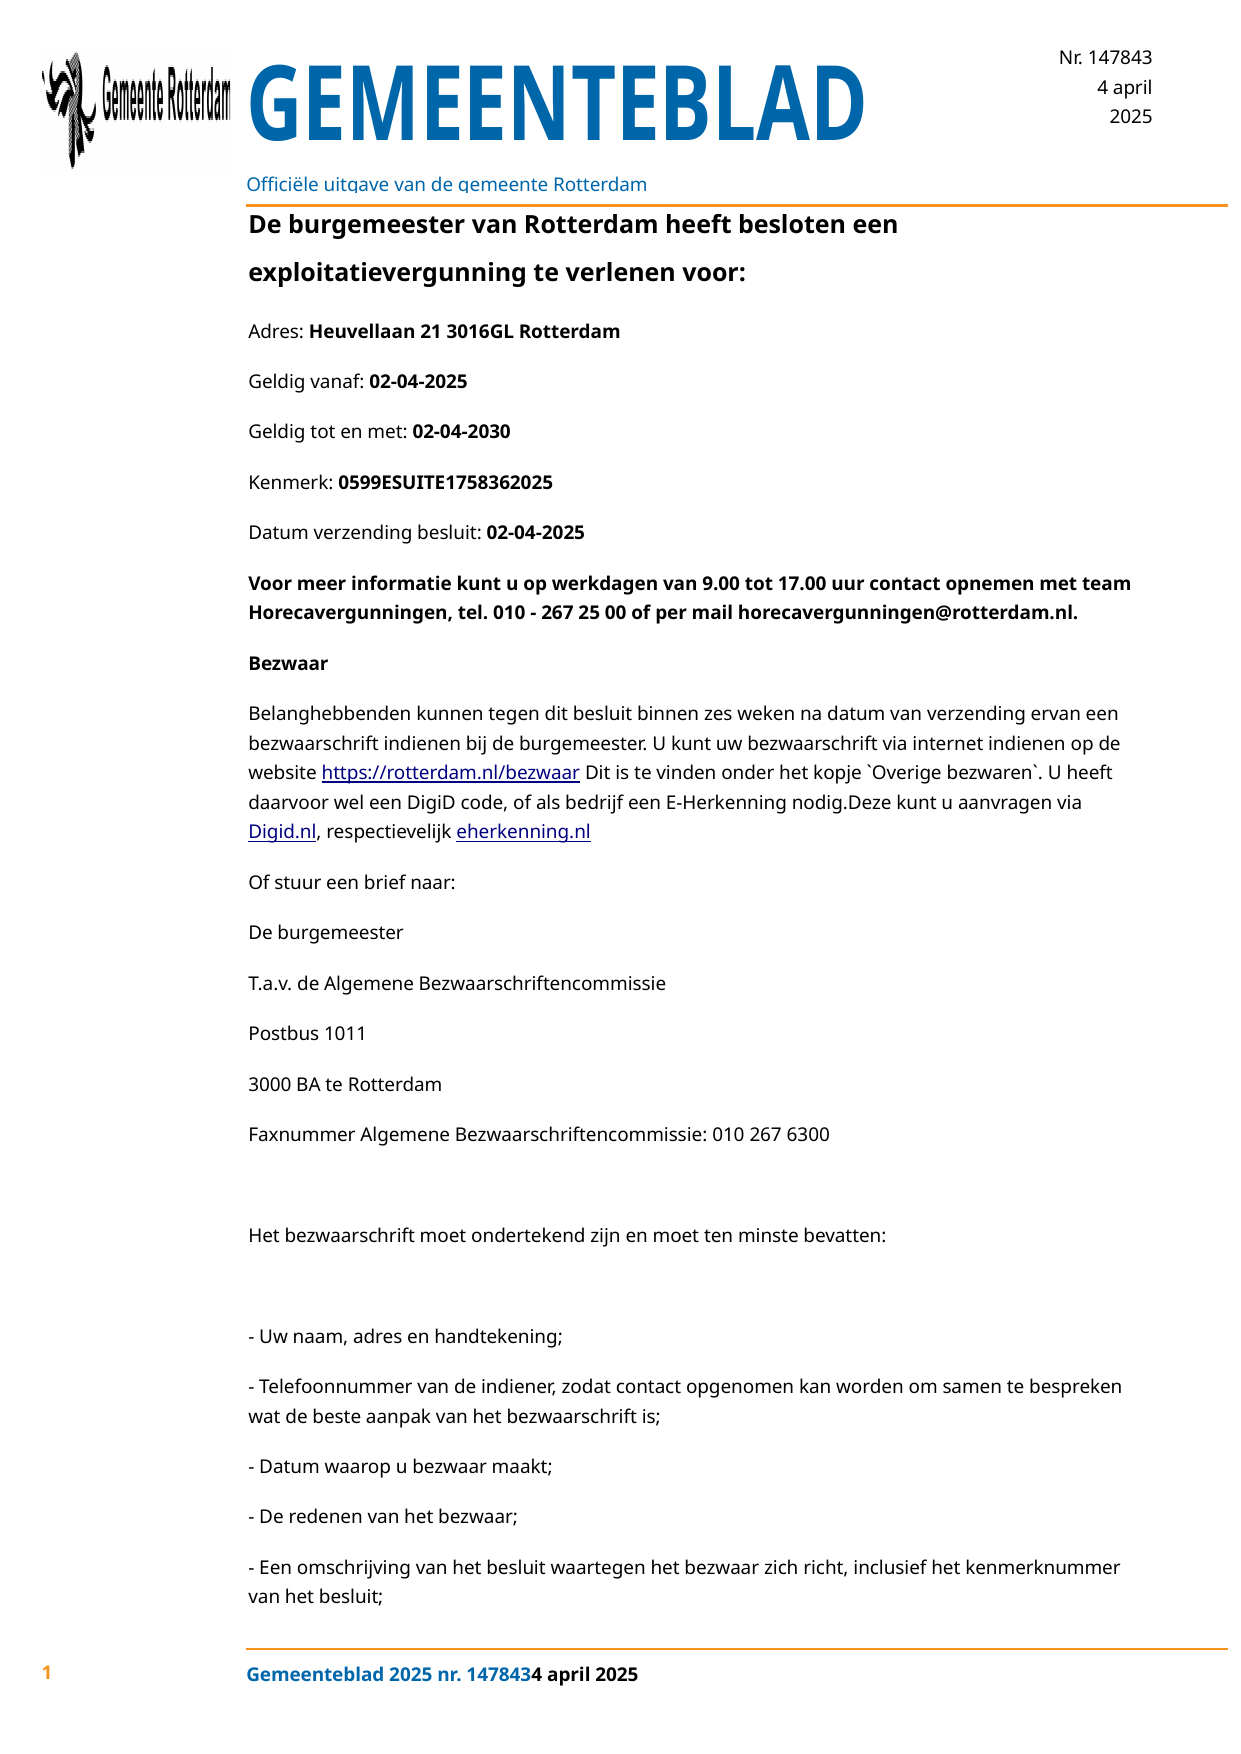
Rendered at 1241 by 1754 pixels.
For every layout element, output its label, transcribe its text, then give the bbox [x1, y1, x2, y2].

text Het bezwaarschrift moet ondertekend zijn en moet ten minste bevatten: [248, 1222, 1152, 1248]
text De burgemeester van Rotterdam heeft besloten een exploitatievergunning te verlenen voor: [248, 207, 1152, 288]
text 3000 BA te Rotterdam [248, 1071, 1152, 1097]
text - Telefoonnummer van de indiener, zodat contact opgenomen kan worden om samen te bespreken wat de beste aanpak van het bezwaarschrift is; [248, 1373, 1152, 1429]
text Belanghebbenden kunnen tegen dit besluit binnen zes weken na datum van verzending ervan een bezwaarschrift indienen bij de burgemeester. U kunt uw bezwaarschrift via internet indienen op de website https://rotterdam.nl/bezwaar Dit is te vinden onder het kopje `Overige bezwaren`. U heeft daarvoor wel een DigiD code, of als bedrijf een E-Herkenning nodig.Deze kunt u aanvragen via Digid.nl, respectievelijk eherkenning.nl [248, 700, 1152, 844]
text Geldig vanaf: 02-04-2025 [248, 368, 1152, 394]
text Adres: Heuvellaan 21 3016GL Rotterdam [248, 318, 1152, 344]
text - Een omschrijving van het besluit waartegen het bezwaar zich richt, inclusief het kenmerknummer van het besluit; [248, 1554, 1152, 1609]
text T.a.v. de Algemene Bezwaarschriftencommissie [248, 970, 1152, 996]
text De burgemeester [248, 919, 1152, 945]
text - De redenen van het bezwaar; [248, 1504, 1152, 1529]
text Voor meer informatie kunt u op werkdagen van 9.00 tot 17.00 uur contact opnemen met team Horecavergunningen, tel. 010 - 267 25 00 of per mail horecavergunningen@rotterdam.nl. [248, 570, 1152, 625]
text Postbus 1011 [248, 1020, 1152, 1046]
text - Uw naam, adres en handtekening; [248, 1323, 1152, 1349]
text Geldig tot en met: 02-04-2030 [248, 419, 1152, 444]
text Of stuur een brief naar: [248, 869, 1152, 895]
text Faxnummer Algemene Bezwaarschriftencommissie: 010 267 6300 [248, 1121, 1152, 1147]
text Kenmerk: 0599ESUITE1758362025 [248, 469, 1152, 495]
text - Datum waarop u bezwaar maakt; [248, 1453, 1152, 1479]
text Datum verzending besluit: 02-04-2025 [248, 519, 1152, 545]
picture [41, 47, 231, 172]
text Bezwaar [248, 650, 1152, 676]
